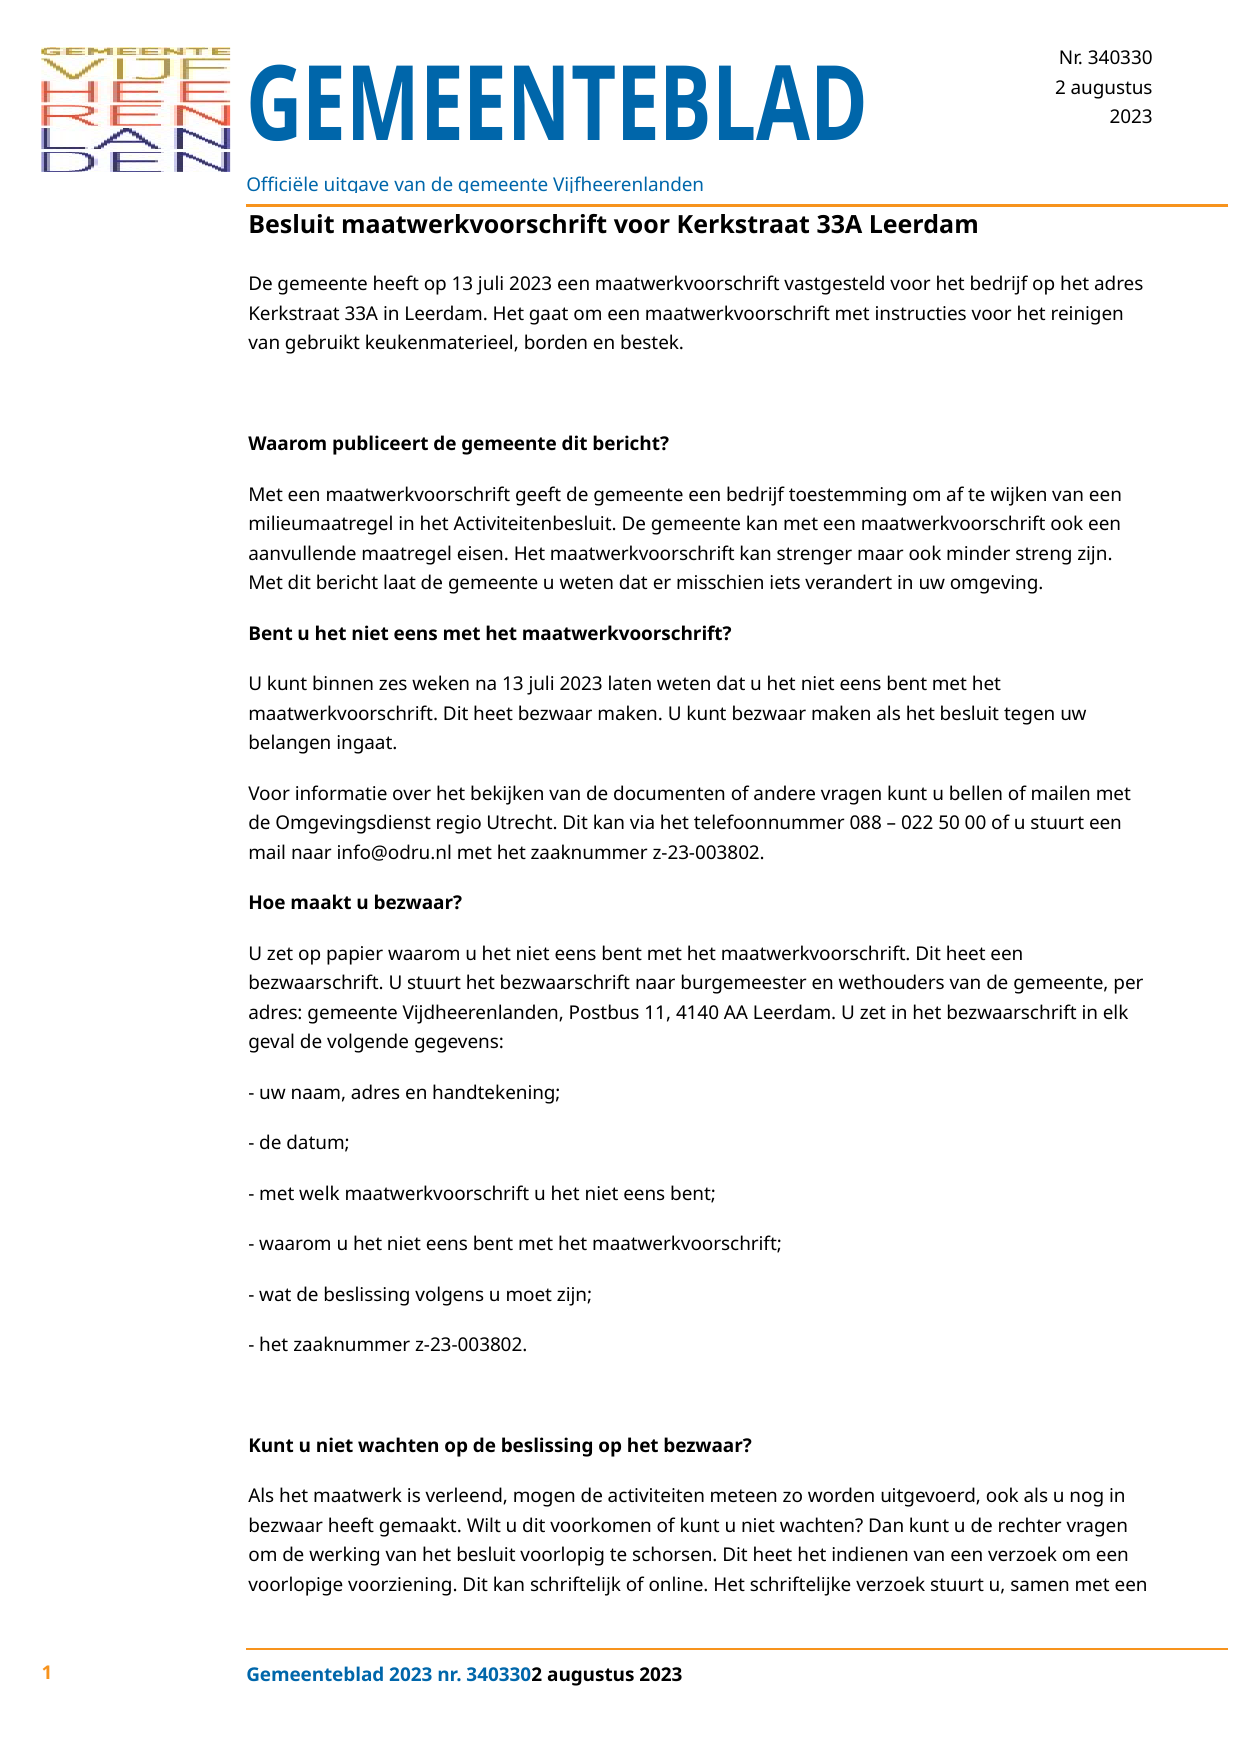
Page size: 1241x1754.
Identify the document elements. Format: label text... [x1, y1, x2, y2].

text Hoe maakt u bezwaar? [248, 889, 1152, 915]
text - wat de beslissing volgens u moet zijn; [248, 1281, 1152, 1306]
text - de datum; [248, 1129, 1152, 1155]
text Kunt u niet wachten op de beslissing op het bezwaar? [248, 1432, 1152, 1458]
text - het zaaknummer z-23-003802. [248, 1331, 1152, 1357]
text Besluit maatwerkvoorschrift voor Kerkstraat 33A Leerdam [248, 207, 1152, 241]
text U zet op papier waarom u het niet eens bent met het maatwerkvoorschrift. Dit heet een bezwaarschrift. U stuurt het bezwaarschrift naar burgemeester en wethouders van de gemeente, per adres: gemeente Vijdheerenlanden, Postbus 11, 4140 AA Leerdam. U zet in het bezwaarschrift in elk geval de volgende gegevens: [248, 940, 1152, 1054]
text Met een maatwerkvoorschrift geeft de gemeente een bedrijf toestemming om af te wijken van een milieumaatregel in het Activiteitenbesluit. De gemeente kan met een maatwerkvoorschrift ook een aanvullende maatregel eisen. Het maatwerkvoorschrift kan strenger maar ook minder streng zijn. Met dit bericht laat de gemeente u weten dat er misschien iets verandert in uw omgeving. [248, 481, 1152, 595]
text - met welk maatwerkvoorschrift u het niet eens bent; [248, 1180, 1152, 1206]
text - waarom u het niet eens bent met het maatwerkvoorschrift; [248, 1230, 1152, 1256]
text Als het maatwerk is verleend, mogen de activiteiten meteen zo worden uitgevoerd, ook als u nog in bezwaar heeft gemaakt. Wilt u dit voorkomen of kunt u niet wachten? Dan kunt u de rechter vragen om de werking van het besluit voorlopig te schorsen. Dit heet het indienen van een verzoek om een voorlopige voorziening. Dit kan schriftelijk of online. Het schriftelijke verzoek stuurt u, samen met een [248, 1482, 1152, 1597]
text Waarom publiceert de gemeente dit bericht? [248, 430, 1152, 456]
text De gemeente heeft op 13 juli 2023 een maatwerkvoorschrift vastgesteld voor het bedrijf op het adres Kerkstraat 33A in Leerdam. Het gaat om een maatwerkvoorschrift met instructies voor het reinigen van gebruikt keukenmaterieel, borden en bestek. [248, 270, 1152, 355]
text U kunt binnen zes weken na 13 juli 2023 laten weten dat u het niet eens bent met het maatwerkvoorschrift. Dit heet bezwaar maken. U kunt bezwaar maken als het besluit tegen uw belangen ingaat. [248, 670, 1152, 755]
text Bent u het niet eens met het maatwerkvoorschrift? [248, 620, 1152, 646]
picture [41, 47, 231, 172]
text - uw naam, adres en handtekening; [248, 1079, 1152, 1105]
text Voor informatie over het bekijken van de documenten of andere vragen kunt u bellen of mailen met de Omgevingsdienst regio Utrecht. Dit kan via het telefoonnummer 088 – 022 50 00 of u stuurt een mail naar info@odru.nl met het zaaknummer z-23-003802. [248, 780, 1152, 865]
